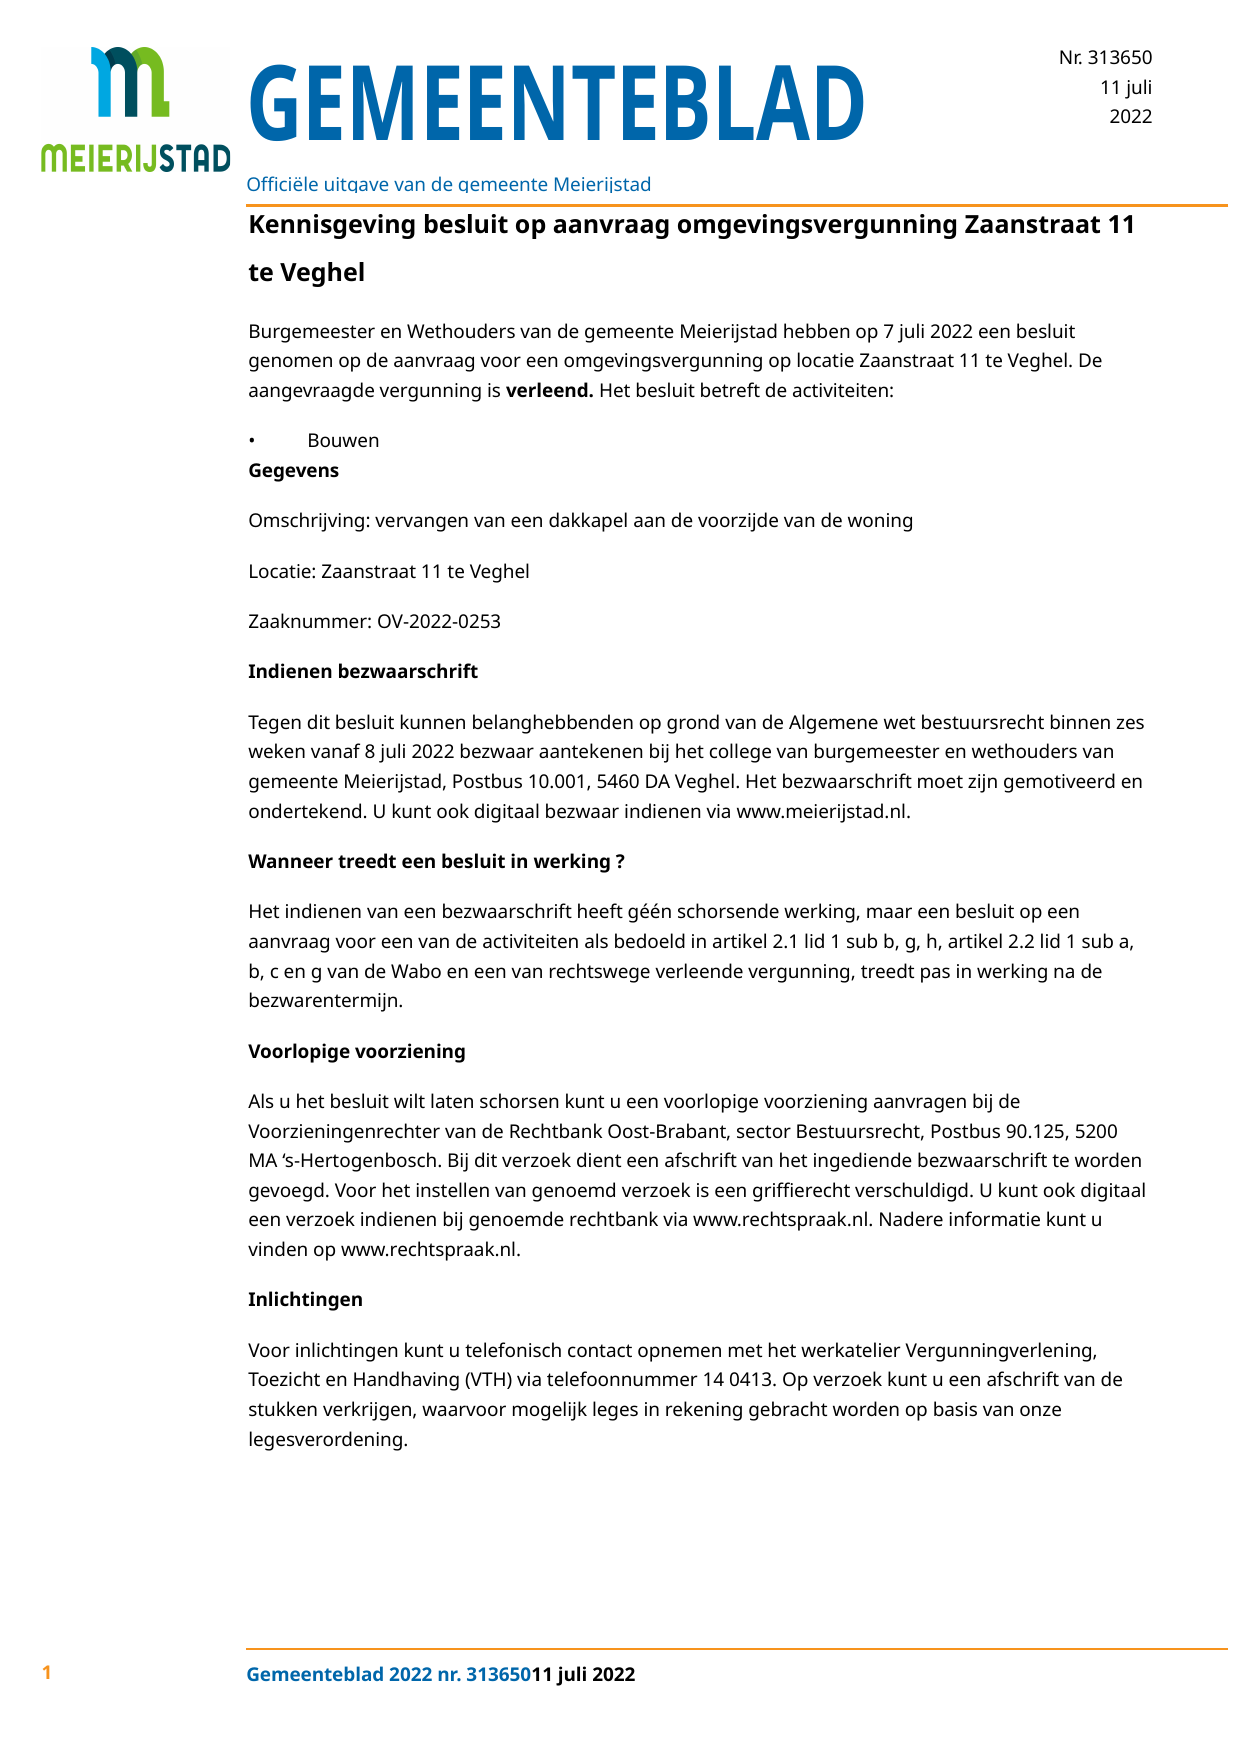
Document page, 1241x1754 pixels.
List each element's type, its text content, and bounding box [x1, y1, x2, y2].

text Het indienen van een bezwaarschrift heeft géén schorsende werking, maar een besluit op een aanvraag voor een van de activiteiten als bedoeld in artikel 2.1 lid 1 sub b, g, h, artikel 2.2 lid 1 sub a, b, c en g van de Wabo en een van rechtswege verleende vergunning, treedt pas in werking na de bezwarentermijn. [248, 899, 1152, 1013]
text Tegen dit besluit kunnen belanghebbenden op grond van de Algemene wet bestuursrecht binnen zes weken vanaf 8 juli 2022 bezwaar aantekenen bij het college van burgemeester en wethouders van gemeente Meierijstad, Postbus 10.001, 5460 DA Veghel. Het bezwaarschrift moet zijn gemotiveerd en ondertekend. U kunt ook digitaal bezwaar indienen via www.meierijstad.nl. [248, 709, 1152, 824]
text Indienen bezwaarschrift [248, 659, 1152, 684]
text Voor inlichtingen kunt u telefonisch contact opnemen met het werkatelier Vergunningverlening, Toezicht en Handhaving (VTH) via telefoonnummer 14 0413. Op verzoek kunt u een afschrift van de stukken verkrijgen, waarvoor mogelijk leges in rekening gebracht worden op basis van onze legesverordening. [248, 1337, 1152, 1452]
text Kennisgeving besluit op aanvraag omgevingsvergunning Zaanstraat 11 te Veghel [248, 207, 1152, 288]
list Bouwen [248, 427, 1152, 453]
text Locatie: Zaanstraat 11 te Veghel [248, 558, 1152, 584]
text Voorlopige voorziening [248, 1038, 1152, 1064]
text Gegevens [248, 457, 1152, 483]
text Inlichtingen [248, 1287, 1152, 1312]
text Omschrijving: vervangen van een dakkapel aan de voorzijde van de woning [248, 507, 1152, 533]
text Zaaknummer: OV-2022-0253 [248, 608, 1152, 634]
text Burgemeester en Wethouders van de gemeente Meierijstad hebben op 7 juli 2022 een besluit genomen op de aanvraag voor een omgevingsvergunning op locatie Zaanstraat 11 te Veghel. De aangevraagde vergunning is verleend. Het besluit betreft de activiteiten: [248, 318, 1152, 403]
text Wanneer treedt een besluit in werking ? [248, 848, 1152, 874]
picture [41, 47, 231, 172]
text Als u het besluit wilt laten schorsen kunt u een voorlopige voorziening aanvragen bij de Voorzieningenrechter van de Rechtbank Oost-Brabant, sector Bestuursrecht, Postbus 90.125, 5200 MA ‘s-Hertogenbosch. Bij dit verzoek dient een afschrift van het ingediende bezwaarschrift te worden gevoegd. Voor het instellen van genoemd verzoek is een griffierecht verschuldigd. U kunt ook digitaal een verzoek indienen bij genoemde rechtbank via www.rechtspraak.nl. Nadere informatie kunt u vinden op www.rechtspraak.nl. [248, 1088, 1152, 1262]
